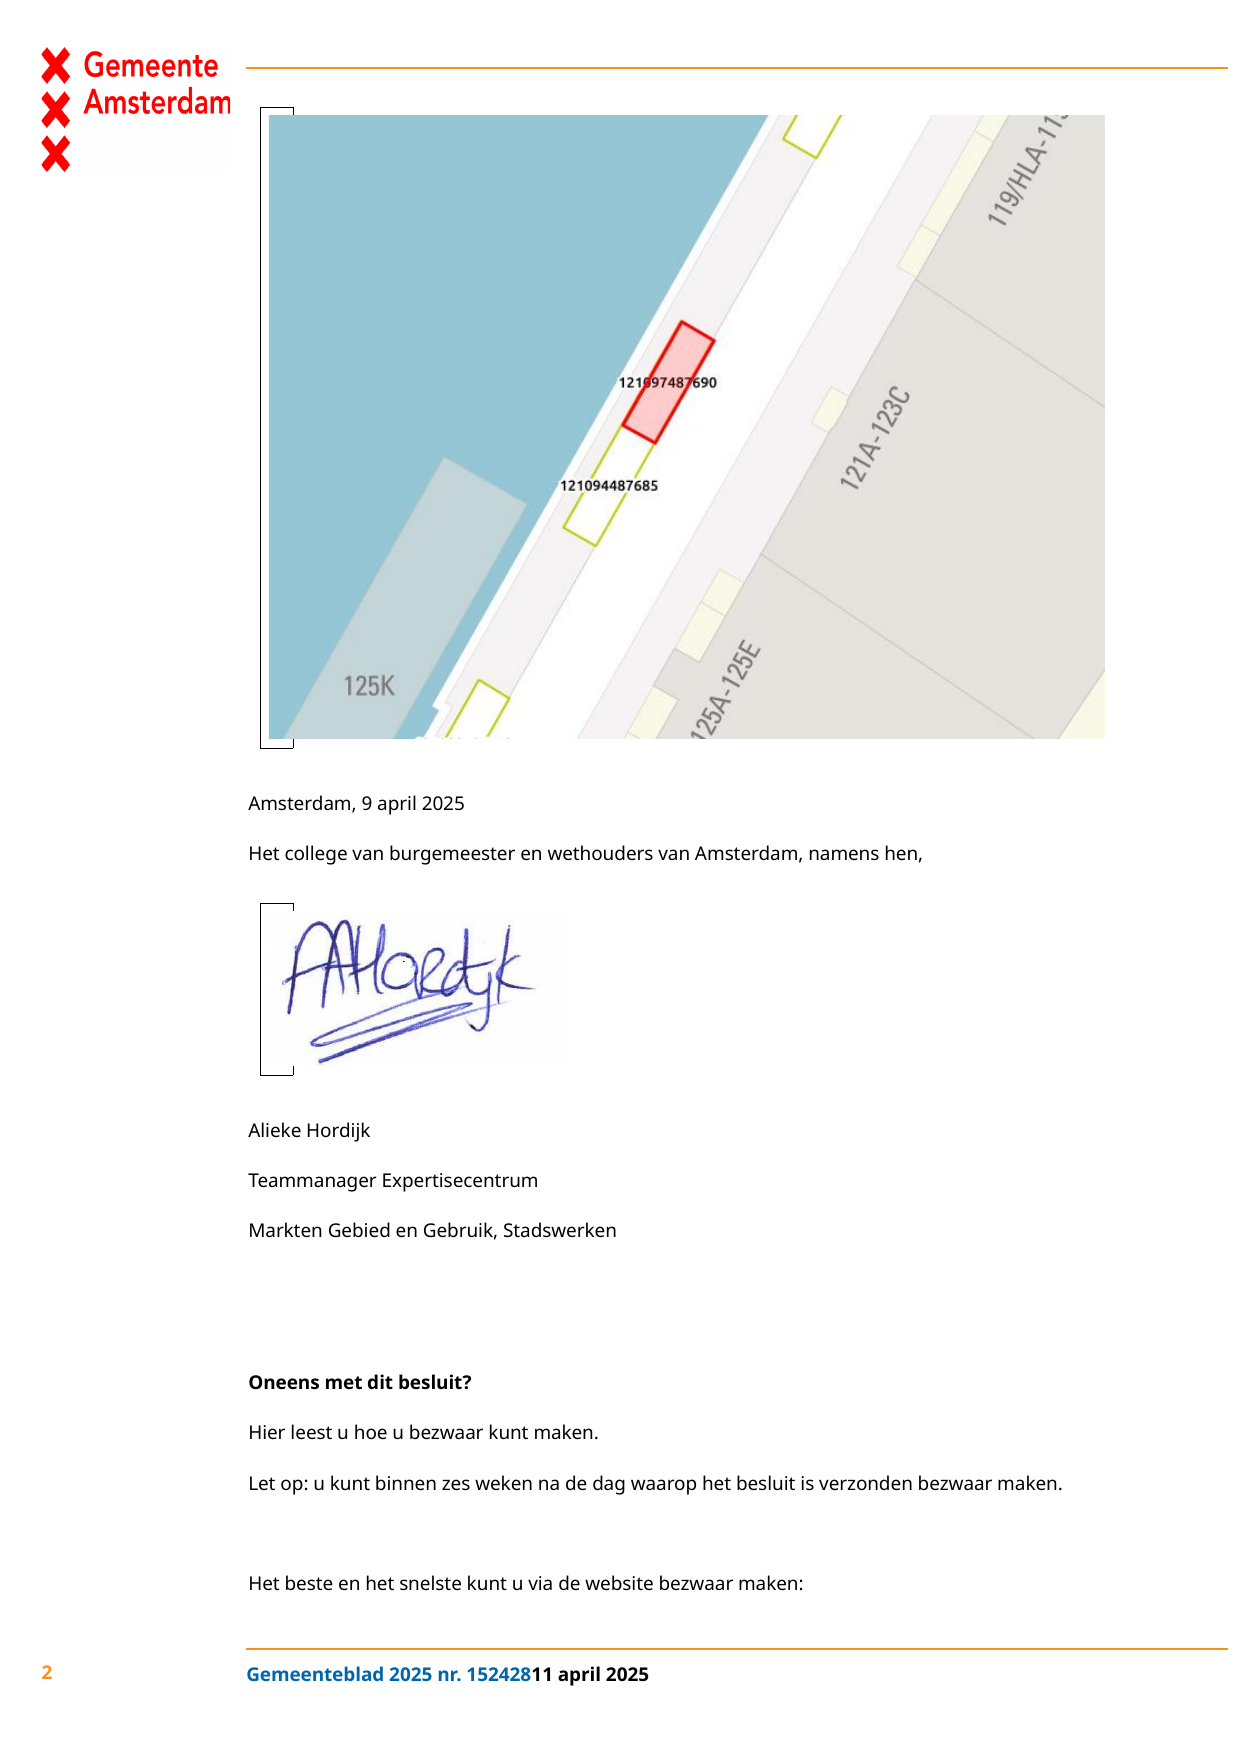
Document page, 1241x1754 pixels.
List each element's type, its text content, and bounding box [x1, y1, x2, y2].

text Teammanager Expertisecentrum [248, 1167, 1152, 1193]
text Hier leest u hoe u bezwaar kunt maken. [248, 1419, 1152, 1445]
text Alieke Hordijk [248, 1117, 1152, 1142]
text Het college van burgemeester en wethouders van Amsterdam, namens hen, [248, 840, 1152, 866]
picture [268, 115, 1105, 739]
picture [41, 47, 231, 172]
text Amsterdam, 9 april 2025 [248, 790, 1152, 816]
picture [268, 911, 565, 1066]
text Markten Gebied en Gebruik, Stadswerken [248, 1218, 1152, 1243]
text Het beste en het snelste kunt u via de website bezwaar maken: [248, 1571, 1152, 1596]
text Let op: u kunt binnen zes weken na de dag waarop het besluit is verzonden bezwaar maken. [248, 1470, 1152, 1495]
text Oneens met dit besluit? [248, 1369, 1152, 1394]
